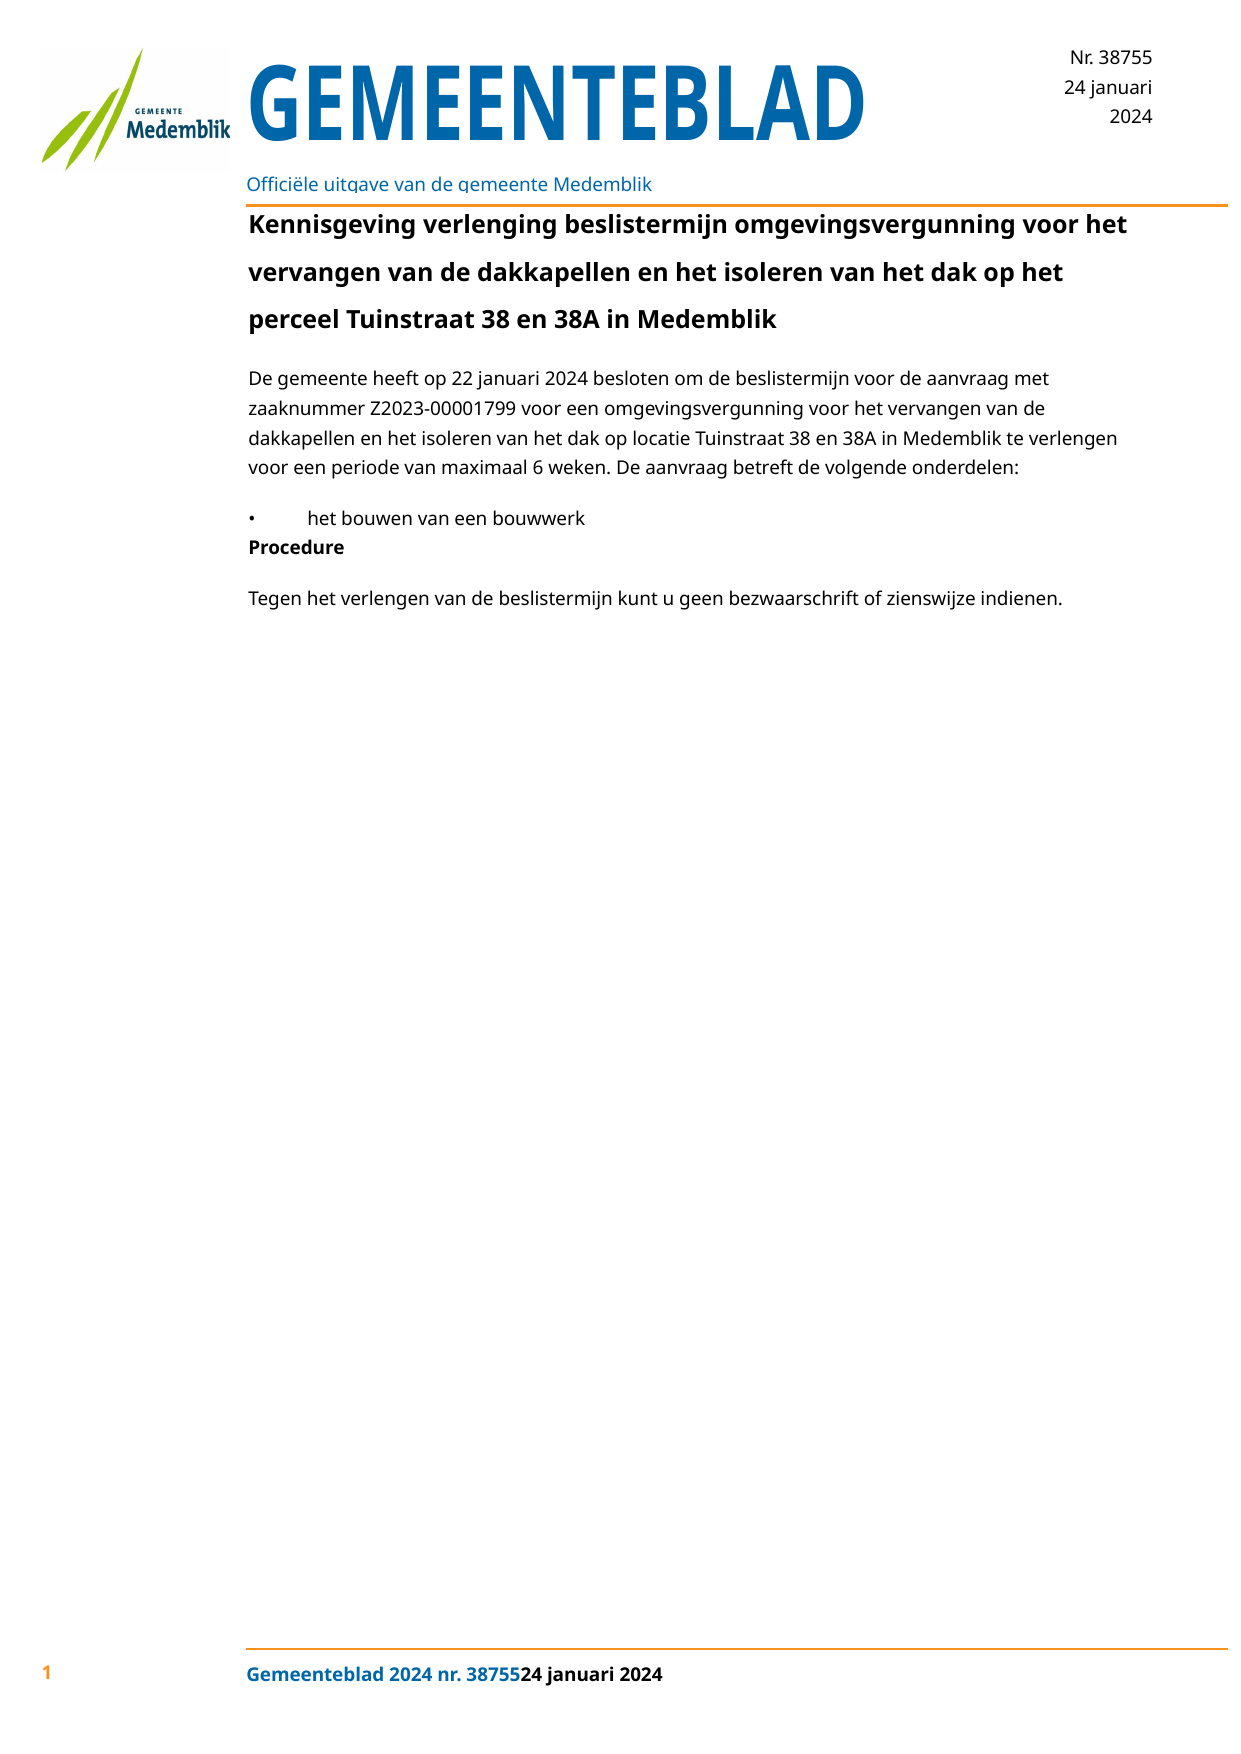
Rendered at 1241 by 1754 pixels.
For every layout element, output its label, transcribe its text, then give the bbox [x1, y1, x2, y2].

text Tegen het verlengen van de beslistermijn kunt u geen bezwaarschrift of zienswijze indienen. [248, 585, 1152, 610]
text Kennisgeving verlenging beslistermijn omgevingsvergunning voor het vervangen van de dakkapellen en het isoleren van het dak op het perceel Tuinstraat 38 en 38A in Medemblik [248, 207, 1152, 336]
picture [41, 47, 231, 172]
text Procedure [248, 534, 1152, 560]
text De gemeente heeft op 22 januari 2024 besloten om de beslistermijn voor de aanvraag met zaaknummer Z2023-00001799 voor een omgevingsvergunning voor het vervangen van de dakkapellen en het isoleren van het dak op locatie Tuinstraat 38 en 38A in Medemblik te verlengen voor een periode van maximaal 6 weken. De aanvraag betreft de volgende onderdelen: [248, 366, 1152, 480]
list het bouwen van een bouwwerk [248, 505, 1152, 530]
